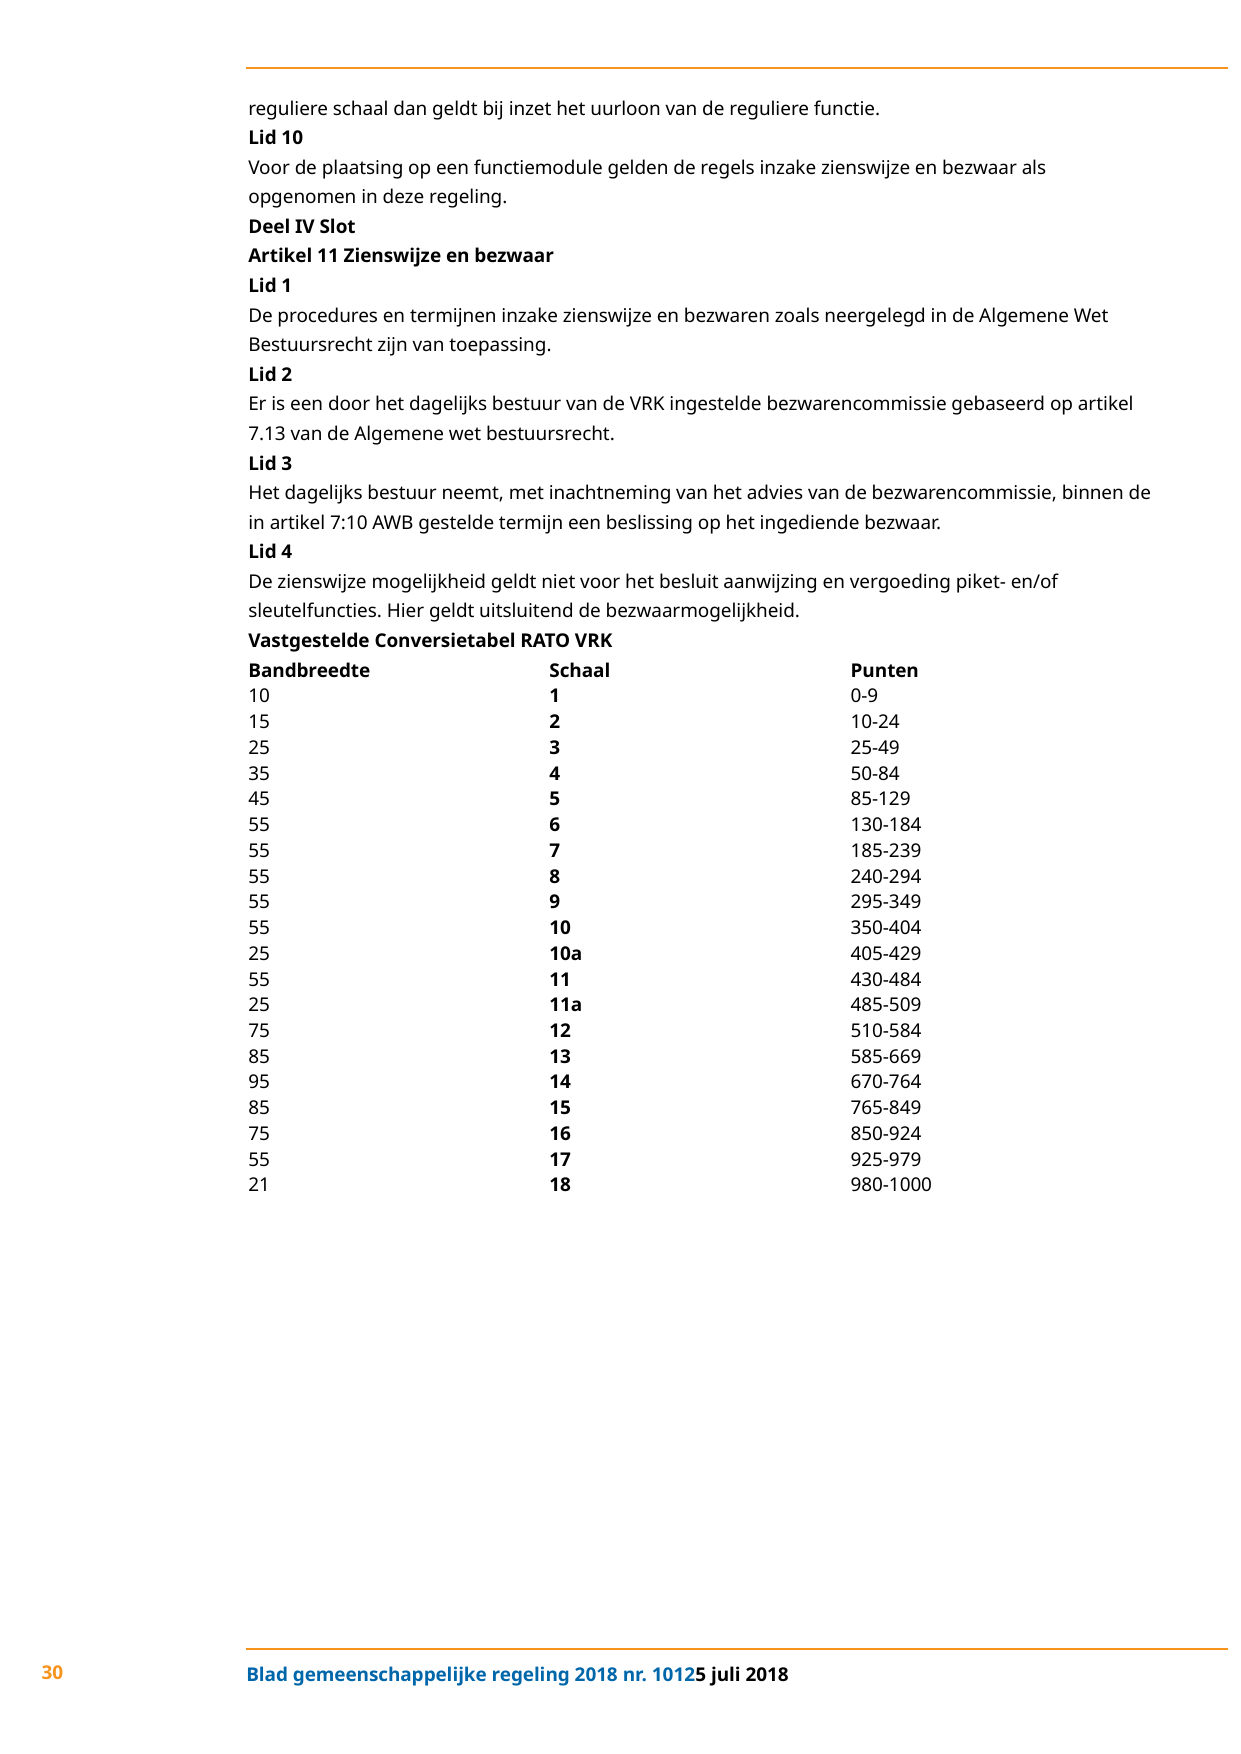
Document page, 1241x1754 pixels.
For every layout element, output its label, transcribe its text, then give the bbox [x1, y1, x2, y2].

table_cell 9 [549, 889, 850, 914]
table_cell 85 [248, 1094, 549, 1120]
table_cell 10 [549, 914, 850, 940]
text Lid 4 [248, 538, 1152, 564]
picture [41, 47, 231, 172]
table_cell 11a [549, 991, 850, 1017]
table_cell 15 [248, 709, 549, 734]
table_cell 350-404 [850, 914, 1152, 940]
table_cell 585-669 [850, 1043, 1152, 1069]
table_header Punten [850, 657, 1152, 683]
text Het dagelijks bestuur neemt, met inachtneming van het advies van de bezwarencommissie, binnen de in artikel 7:10 AWB gestelde termijn een beslissing op het ingediende bezwaar. [248, 479, 1152, 535]
table_cell 21 [248, 1172, 549, 1197]
text Lid 2 [248, 361, 1152, 387]
table_cell 130-184 [850, 811, 1152, 837]
table_cell 14 [549, 1069, 850, 1094]
text Lid 1 [248, 272, 1152, 298]
text Er is een door het dagelijks bestuur van de VRK ingestelde bezwarencommissie gebaseerd op artikel 7.13 van de Algemene wet bestuursrecht. [248, 391, 1152, 446]
table_cell 11 [549, 966, 850, 991]
table_cell 15 [549, 1094, 850, 1120]
table_cell 430-484 [850, 966, 1152, 991]
text Voor de plaatsing op een functiemodule gelden de regels inzake zienswijze en bezwaar als opgenomen in deze regeling. [248, 154, 1152, 209]
table_cell 6 [549, 811, 850, 837]
table_cell 240-294 [850, 863, 1152, 888]
table_cell 25 [248, 734, 549, 760]
table_cell 45 [248, 786, 549, 811]
table_cell 10 [248, 683, 549, 708]
text Lid 10 [248, 124, 1152, 150]
table_cell 980-1000 [850, 1172, 1152, 1197]
table_cell 55 [248, 914, 549, 940]
table_cell 75 [248, 1017, 549, 1043]
table_cell 16 [549, 1120, 850, 1146]
table_cell 25-49 [850, 734, 1152, 760]
table_cell 3 [549, 734, 850, 760]
text Vastgestelde Conversietabel RATO VRK [248, 627, 1152, 653]
table_cell 55 [248, 966, 549, 991]
table_cell 50-84 [850, 760, 1152, 786]
table_cell 55 [248, 811, 549, 837]
table_cell 10-24 [850, 709, 1152, 734]
text reguliere schaal dan geldt bij inzet het uurloon van de reguliere functie. [248, 95, 1152, 121]
table_cell 25 [248, 940, 549, 966]
table_cell 55 [248, 889, 549, 914]
table_cell 2 [549, 709, 850, 734]
table_cell 13 [549, 1043, 850, 1069]
table_cell 85 [248, 1043, 549, 1069]
table_cell 10a [549, 940, 850, 966]
table_cell 55 [248, 1146, 549, 1172]
table_cell 185-239 [850, 837, 1152, 863]
table_cell 7 [549, 837, 850, 863]
table_header Schaal [549, 657, 850, 683]
table_cell 510-584 [850, 1017, 1152, 1043]
text Artikel 11 Zienswijze en bezwaar [248, 243, 1152, 268]
table_cell 4 [549, 760, 850, 786]
table_cell 8 [549, 863, 850, 888]
table_cell 925-979 [850, 1146, 1152, 1172]
table_cell 85-129 [850, 786, 1152, 811]
table_cell 405-429 [850, 940, 1152, 966]
table_cell 95 [248, 1069, 549, 1094]
table_cell 0-9 [850, 683, 1152, 708]
table_cell 295-349 [850, 889, 1152, 914]
table_cell 18 [549, 1172, 850, 1197]
table_cell 17 [549, 1146, 850, 1172]
table_cell 35 [248, 760, 549, 786]
text De zienswijze mogelijkheid geldt niet voor het besluit aanwijzing en vergoeding piket- en/of sleutelfuncties. Hier geldt uitsluitend de bezwaarmogelijkheid. [248, 568, 1152, 623]
table_cell 765-849 [850, 1094, 1152, 1120]
table_cell 5 [549, 786, 850, 811]
text Deel IV Slot [248, 213, 1152, 239]
table_cell 75 [248, 1120, 549, 1146]
table_cell 12 [549, 1017, 850, 1043]
table_cell 25 [248, 991, 549, 1017]
table_cell 55 [248, 837, 549, 863]
table_cell 55 [248, 863, 549, 888]
text De procedures en termijnen inzake zienswijze en bezwaren zoals neergelegd in de Algemene Wet Bestuursrecht zijn van toepassing. [248, 302, 1152, 357]
text Lid 3 [248, 450, 1152, 476]
table_cell 485-509 [850, 991, 1152, 1017]
table_cell 850-924 [850, 1120, 1152, 1146]
table_header Bandbreedte [248, 657, 549, 683]
table_cell 670-764 [850, 1069, 1152, 1094]
table_cell 1 [549, 683, 850, 708]
